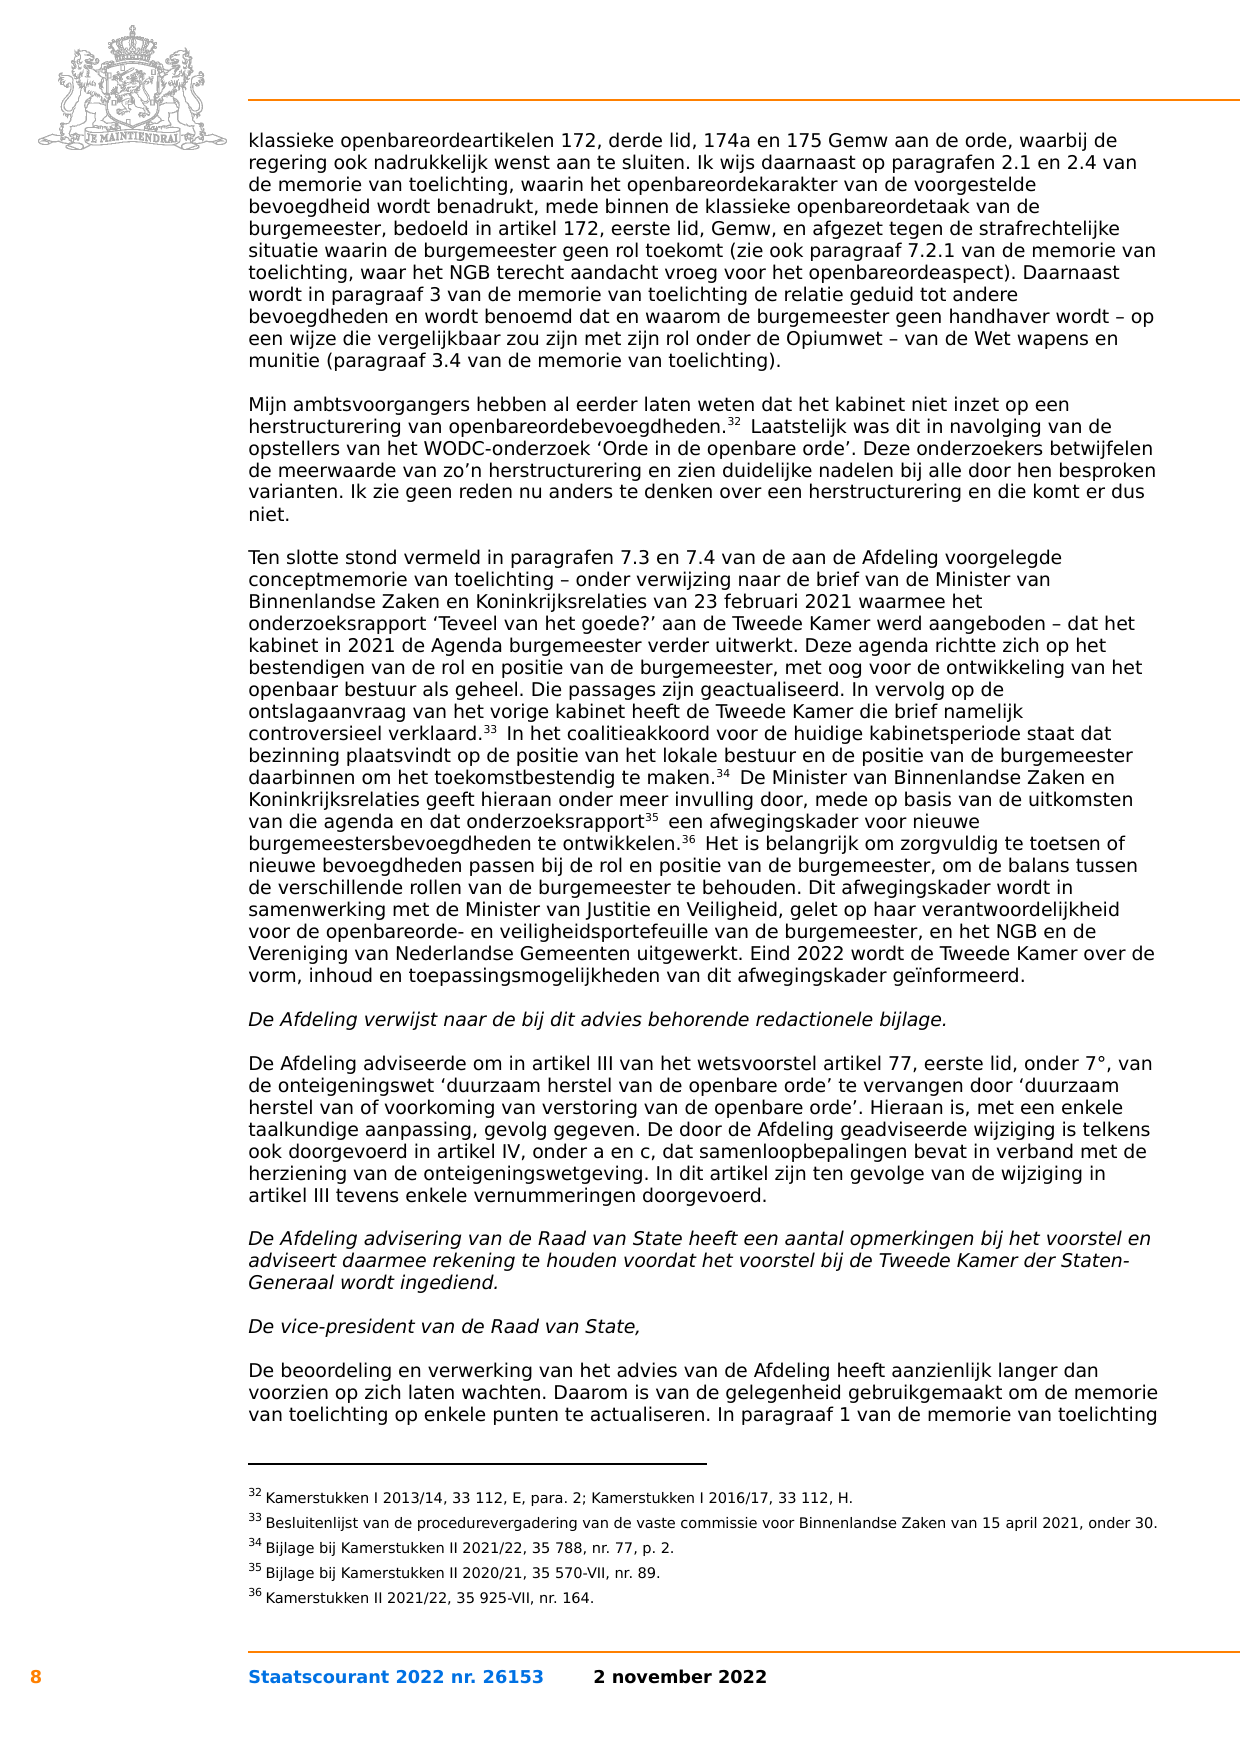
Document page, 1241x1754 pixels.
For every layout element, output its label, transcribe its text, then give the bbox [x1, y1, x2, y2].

text De Afdeling verwijst naar de bij dit advies behorende redactionele bijlage. [248, 1009, 1163, 1031]
text Bijlage bij Kamerstukken II 2021/22, 35 788, nr. 77, p. 2. [248, 1536, 1163, 1558]
picture [38, 25, 227, 150]
text De Afdeling adviseerde om in artikel III van het wetsvoorstel artikel 77, eerste lid, onder 7°, van de onteigeningswet ‘duurzaam herstel van de openbare orde’ te vervangen door ‘duurzaam herstel van of voorkoming van verstoring van de openbare orde’. Hieraan is, met een enkele taalkundige aanpassing, gevolg gegeven. De door de Afdeling geadviseerde wijziging is telkens ook doorgevoerd in artikel IV, onder a en c, dat samenloopbepalingen bevat in verband met de herziening van de onteigeningswetgeving. In dit artikel zijn ten gevolge van de wijziging in artikel III tevens enkele vernummeringen doorgevoerd. [248, 1053, 1163, 1206]
text Kamerstukken II 2021/22, 35 925-VII, nr. 164. [248, 1586, 1163, 1608]
text Besluitenlijst van de procedurevergadering van de vaste commissie voor Binnenlandse Zaken van 15 april 2021, onder 30. [248, 1511, 1163, 1533]
text klassieke openbareordeartikelen 172, derde lid, 174a en 175 Gemw aan de orde, waarbij de regering ook nadrukkelijk wenst aan te sluiten. Ik wijs daarnaast op paragrafen 2.1 en 2.4 van de memorie van toelichting, waarin het openbareordekarakter van de voorgestelde bevoegdheid wordt benadrukt, mede binnen de klassieke openbareordetaak van de burgemeester, bedoeld in artikel 172, eerste lid, Gemw, en afgezet tegen de strafrechtelijke situatie waarin de burgemeester geen rol toekomt (zie ook paragraaf 7.2.1 van de memorie van toelichting, waar het NGB terecht aandacht vroeg voor het openbareordeaspect). Daarnaast wordt in paragraaf 3 van de memorie van toelichting de relatie geduid tot andere bevoegdheden en wordt benoemd dat en waarom de burgemeester geen handhaver wordt – op een wijze die vergelijkbaar zou zijn met zijn rol onder de Opiumwet – van de Wet wapens en munitie (paragraaf 3.4 van de memorie van toelichting). [248, 130, 1163, 372]
text Bijlage bij Kamerstukken II 2020/21, 35 570-VII, nr. 89. [248, 1561, 1163, 1583]
text Ten slotte stond vermeld in paragrafen 7.3 en 7.4 van de aan de Afdeling voorgelegde conceptmemorie van toelichting – onder verwijzing naar de brief van de Minister van Binnenlandse Zaken en Koninkrijksrelaties van 23 februari 2021 waarmee het onderzoeksrapport ‘Teveel van het goede?’ aan de Tweede Kamer werd aangeboden – dat het kabinet in 2021 de Agenda burgemeester verder uitwerkt. Deze agenda richtte zich op het bestendigen van de rol en positie van de burgemeester, met oog voor de ontwikkeling van het openbaar bestuur als geheel. Die passages zijn geactualiseerd. In vervolg op de ontslagaanvraag van het vorige kabinet heeft de Tweede Kamer die brief namelijk controversieel verklaard. In het coalitieakkoord voor de huidige kabinetsperiode staat dat bezinning plaatsvindt op de positie van het lokale bestuur en de positie van de burgemeester daarbinnen om het toekomstbestendig te maken. De Minister van Binnenlandse Zaken en Koninkrijksrelaties geeft hieraan onder meer invulling door, mede op basis van de uitkomsten van die agenda en dat onderzoeksrapport een afwegingskader voor nieuwe burgemeestersbevoegdheden te ontwikkelen. Het is belangrijk om zorgvuldig te toetsen of nieuwe bevoegdheden passen bij de rol en positie van de burgemeester, om de balans tussen de verschillende rollen van de burgemeester te behouden. Dit afwegingskader wordt in samenwerking met de Minister van Justitie en Veiligheid, gelet op haar verantwoordelijkheid voor de openbareorde- en veiligheidsportefeuille van de burgemeester, en het NGB en de Vereniging van Nederlandse Gemeenten uitgewerkt. Eind 2022 wordt de Tweede Kamer over de vorm, inhoud en toepassingsmogelijkheden van dit afwegingskader geïnformeerd. [248, 547, 1163, 987]
text De Afdeling advisering van de Raad van State heeft een aantal opmerkingen bij het voorstel en adviseert daarmee rekening te houden voordat het voorstel bij de Tweede Kamer der Staten-Generaal wordt ingediend. [248, 1228, 1163, 1294]
text Mijn ambtsvoorgangers hebben al eerder laten weten dat het kabinet niet inzet op een herstructurering van openbareordebevoegdheden. Laatstelijk was dit in navolging van de opstellers van het WODC-onderzoek ‘Orde in de openbare orde’. Deze onderzoekers betwijfelen de meerwaarde van zo’n herstructurering en zien duidelijke nadelen bij alle door hen besproken varianten. Ik zie geen reden nu anders te denken over een herstructurering en die komt er dus niet. [248, 393, 1163, 525]
text De beoordeling en verwerking van het advies van de Afdeling heeft aanzienlijk langer dan voorzien op zich laten wachten. Daarom is van de gelegenheid gebruikgemaakt om de memorie van toelichting op enkele punten te actualiseren. In paragraaf 1 van de memorie van toelichting [248, 1360, 1163, 1426]
text Kamerstukken I 2013/14, 33 112, E, para. 2; Kamerstukken I 2016/17, 33 112, H. [248, 1486, 1163, 1508]
text De vice-president van de Raad van State, [248, 1316, 1163, 1338]
